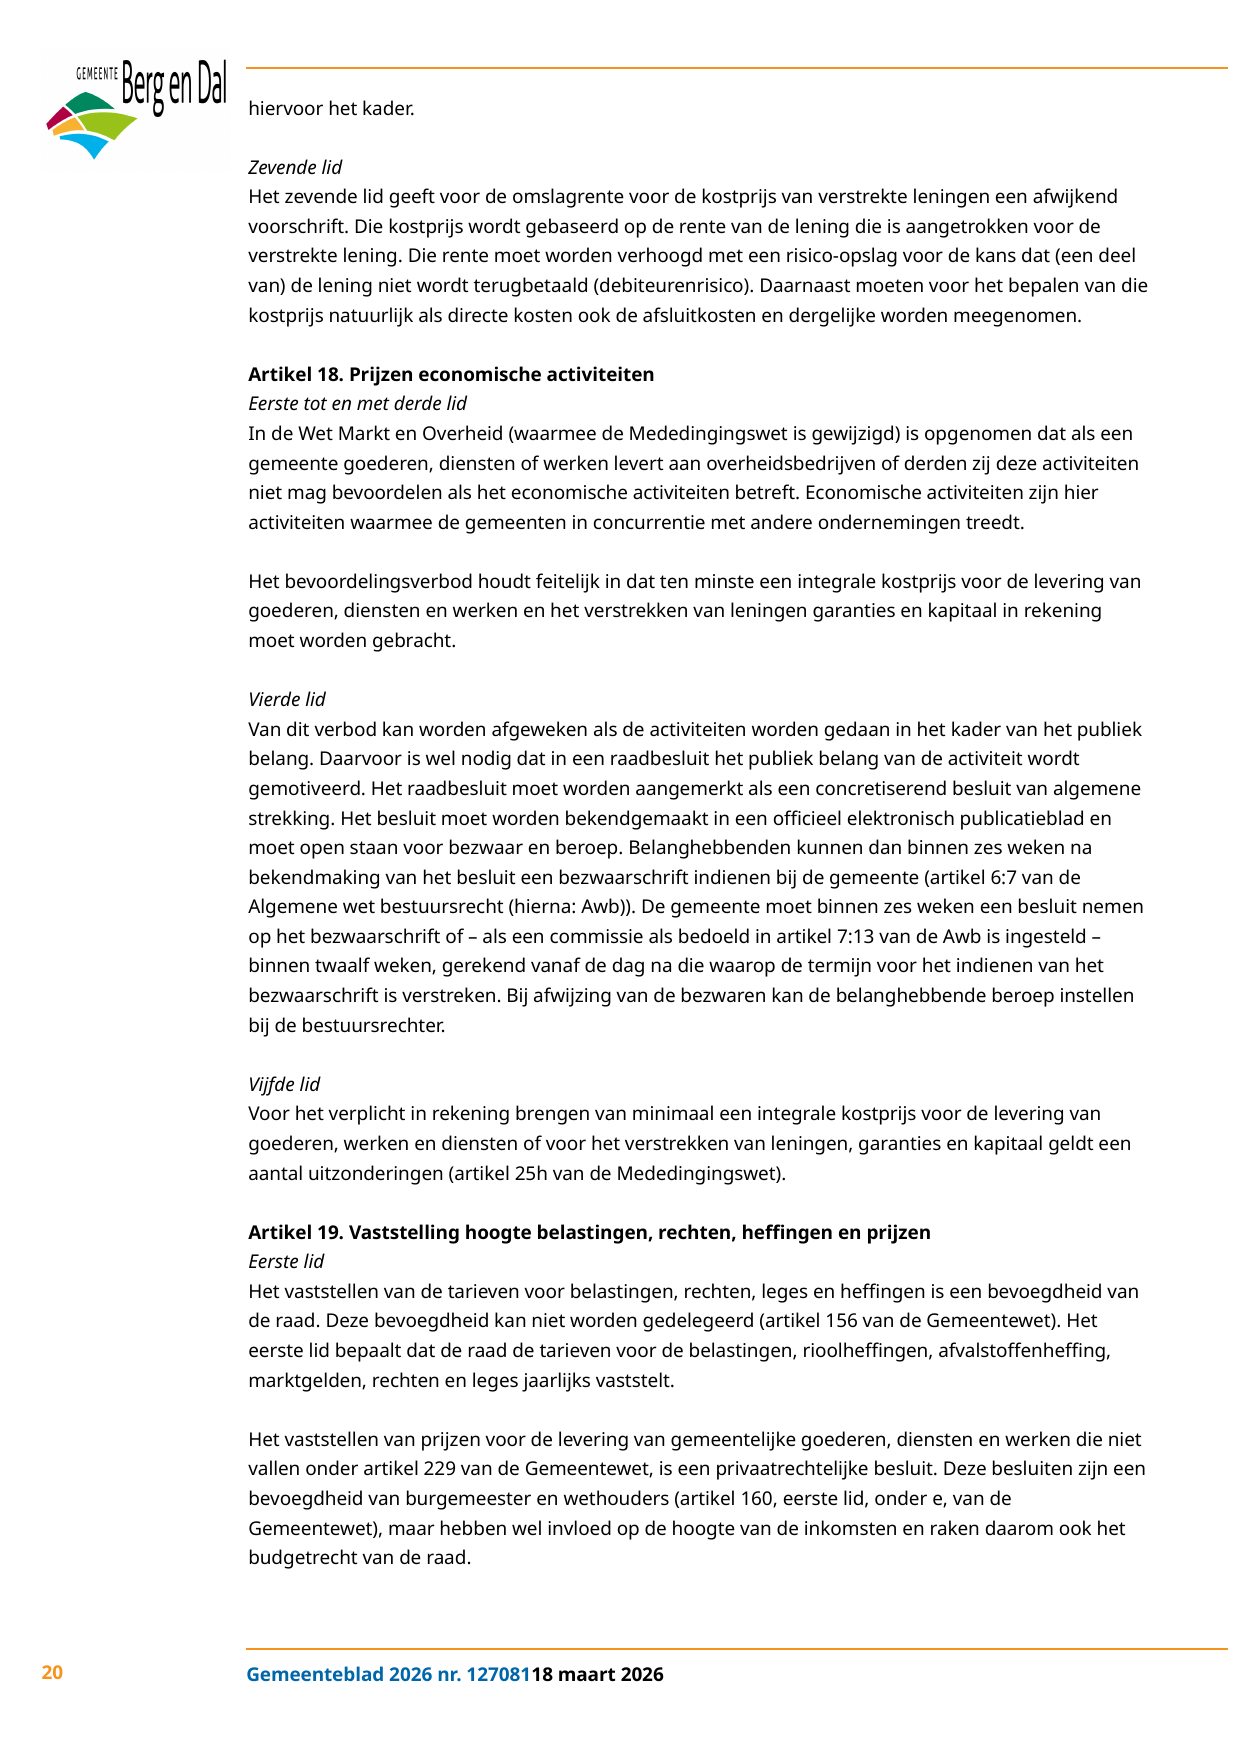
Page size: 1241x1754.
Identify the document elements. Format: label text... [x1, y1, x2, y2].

text Voor het verplicht in rekening brengen van minimaal een integrale kostprijs voor de levering van goederen, werken en diensten of voor het verstrekken van leningen, garanties en kapitaal geldt een aantal uitzonderingen (artikel 25h van de Mededingingswet). [248, 1101, 1152, 1186]
text Vijfde lid [248, 1071, 1152, 1097]
text Van dit verbod kan worden afgeweken als de activiteiten worden gedaan in het kader van het publiek belang. Daarvoor is wel nodig dat in een raadbesluit het publiek belang van de activiteit wordt gemotiveerd. Het raadbesluit moet worden aangemerkt als een concretiserend besluit van algemene strekking. Het besluit moet worden bekendgemaakt in een officieel elektronisch publicatieblad en moet open staan voor bezwaar en beroep. Belanghebbenden kunnen dan binnen zes weken na bekendmaking van het besluit een bezwaarschrift indienen bij de gemeente (artikel 6:7 van de Algemene wet bestuursrecht (hierna: Awb)). De gemeente moet binnen zes weken een besluit nemen op het bezwaarschrift of – als een commissie als bedoeld in artikel 7:13 van de Awb is ingesteld – binnen twaalf weken, gerekend vanaf de dag na die waarop de termijn voor het indienen van het bezwaarschrift is verstreken. Bij afwijzing van de bezwaren kan de belanghebbende beroep instellen bij de bestuursrechter. [248, 716, 1152, 1038]
text Eerste lid [248, 1248, 1152, 1274]
text hiervoor het kader. [248, 95, 1152, 121]
text Eerste tot en met derde lid [248, 391, 1152, 416]
text In de Wet Markt en Overheid (waarmee de Mededingingswet is gewijzigd) is opgenomen dat als een gemeente goederen, diensten of werken levert aan overheidsbedrijven of derden zij deze activiteiten niet mag bevoordelen als het economische activiteiten betreft. Economische activiteiten zijn hier activiteiten waarmee de gemeenten in concurrentie met andere ondernemingen treedt. [248, 420, 1152, 535]
text Artikel 19. Vaststelling hoogte belastingen, rechten, heffingen en prijzen [248, 1219, 1152, 1245]
picture [41, 47, 231, 172]
text Vierde lid [248, 686, 1152, 712]
text Artikel 18. Prijzen economische activiteiten [248, 361, 1152, 387]
text Het vaststellen van de tarieven voor belastingen, rechten, leges en heffingen is een bevoegdheid van de raad. Deze bevoegdheid kan niet worden gedelegeerd (artikel 156 van de Gemeentewet). Het eerste lid bepaalt dat de raad de tarieven voor de belastingen, rioolheffingen, afvalstoffenheffing, marktgelden, rechten en leges jaarlijks vaststelt. [248, 1278, 1152, 1393]
text Het zevende lid geeft voor de omslagrente voor de kostprijs van verstrekte leningen een afwijkend voorschrift. Die kostprijs wordt gebaseerd op de rente van de lening die is aangetrokken voor de verstrekte lening. Die rente moet worden verhoogd met een risico-opslag voor de kans dat (een deel van) de lening niet wordt terugbetaald (debiteurenrisico). Daarnaast moeten voor het bepalen van die kostprijs natuurlijk als directe kosten ook de afsluitkosten en dergelijke worden meegenomen. [248, 183, 1152, 328]
text Het bevoordelingsverbod houdt feitelijk in dat ten minste een integrale kostprijs voor de levering van goederen, diensten en werken en het verstrekken van leningen garanties en kapitaal in rekening moet worden gebracht. [248, 568, 1152, 653]
text Het vaststellen van prijzen voor de levering van gemeentelijke goederen, diensten en werken die niet vallen onder artikel 229 van de Gemeentewet, is een privaatrechtelijke besluit. Deze besluiten zijn een bevoegdheid van burgemeester en wethouders (artikel 160, eerste lid, onder e, van de Gemeentewet), maar hebben wel invloed op de hoogte van de inkomsten en raken daarom ook het budgetrecht van de raad. [248, 1426, 1152, 1570]
text Zevende lid [248, 154, 1152, 180]
